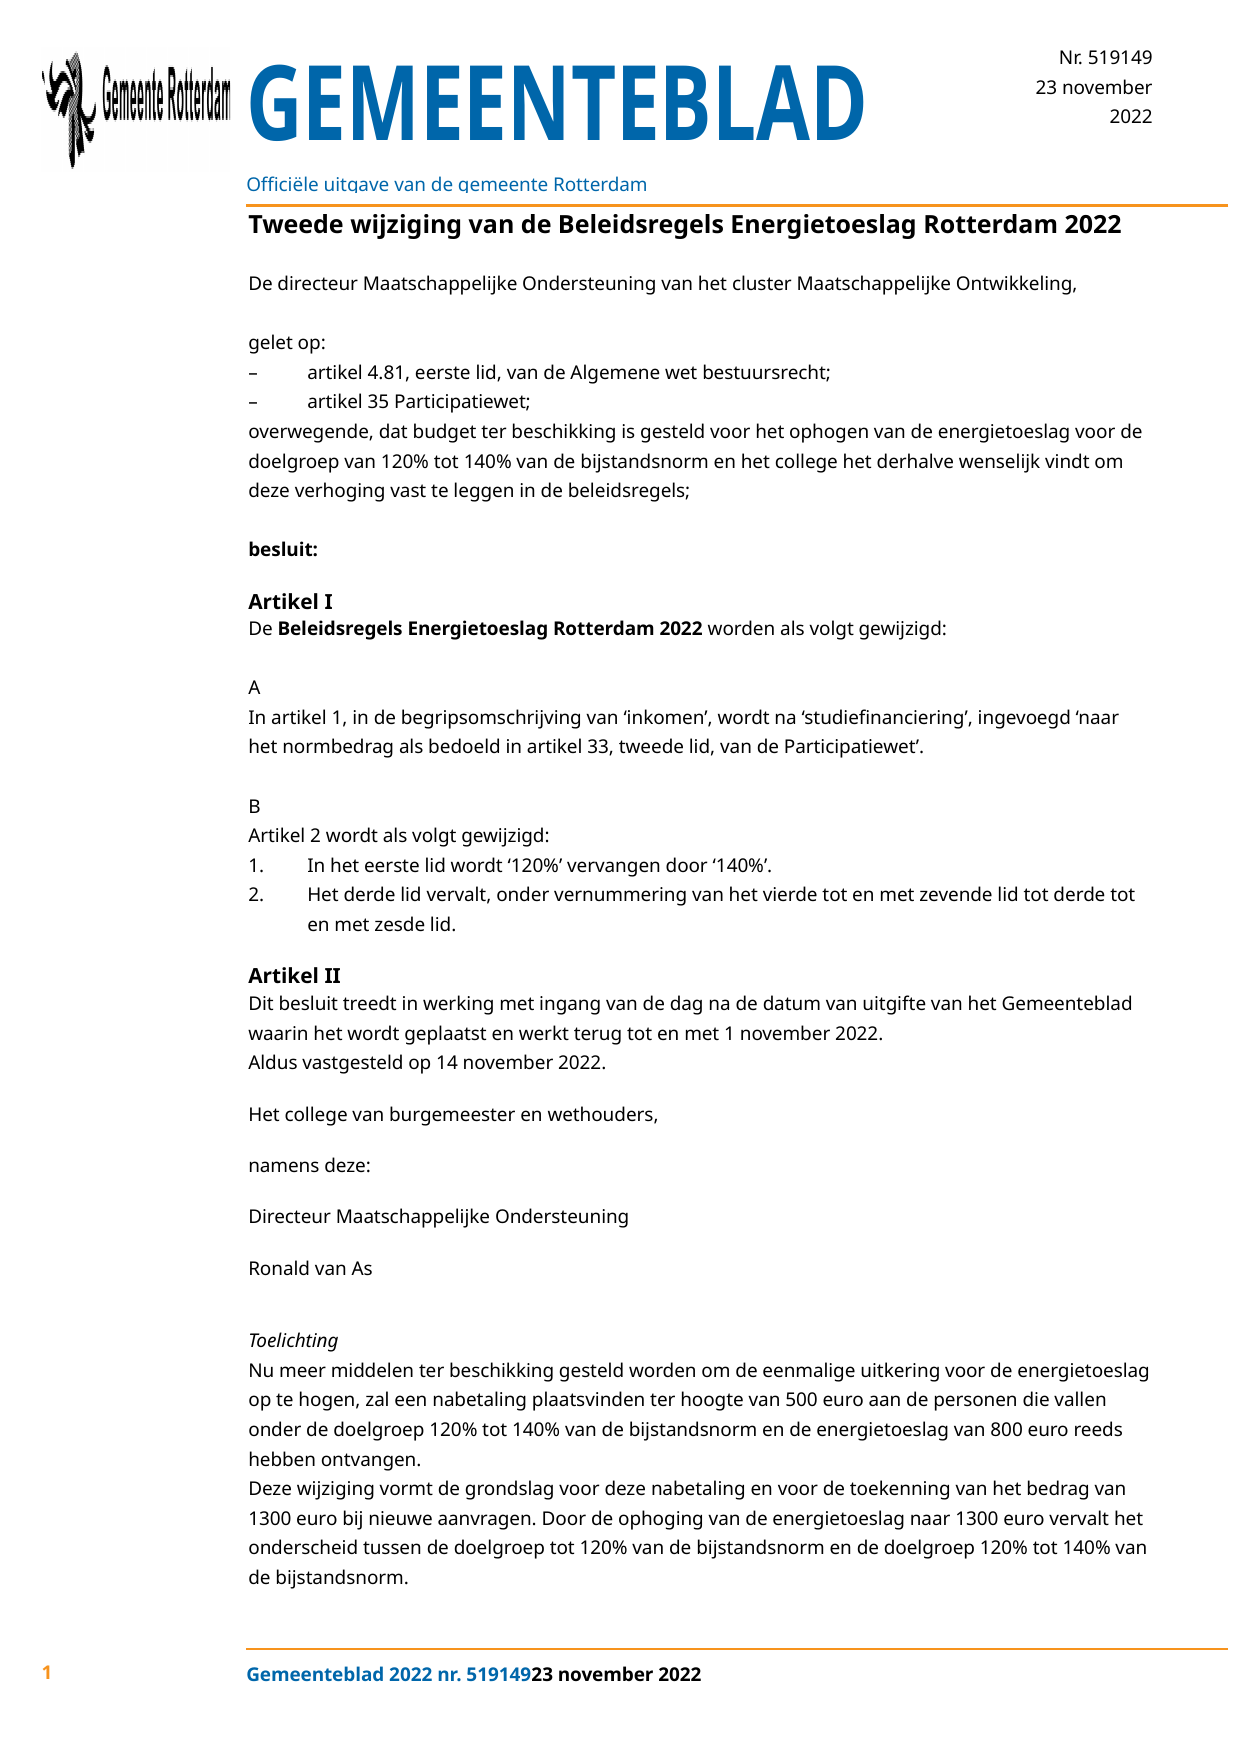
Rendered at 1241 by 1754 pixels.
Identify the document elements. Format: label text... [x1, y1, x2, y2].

text Aldus vastgesteld op 14 november 2022. [248, 1049, 1152, 1075]
list In het eerste lid wordt ‘120%’ vervangen door ‘140%’. [248, 852, 1152, 878]
picture [41, 47, 231, 172]
text besluit: [248, 537, 1152, 562]
text Directeur Maatschappelijke Ondersteuning [248, 1204, 1152, 1229]
text Artikel II [248, 962, 1152, 990]
list artikel 4.81, eerste lid, van de Algemene wet bestuursrecht; [248, 359, 1152, 385]
text namens deze: [248, 1152, 1152, 1178]
text De directeur Maatschappelijke Ondersteuning van het cluster Maatschappelijke Ontwikkeling, [248, 270, 1152, 296]
text Artikel I [248, 587, 1152, 615]
text Nu meer middelen ter beschikking gesteld worden om de eenmalige uitkering voor de energietoeslag op te hogen, zal een nabetaling plaatsvinden ter hoogte van 500 euro aan de personen die vallen onder de doelgroep 120% tot 140% van de bijstandsnorm en de energietoeslag van 800 euro reeds hebben ontvangen. [248, 1357, 1152, 1471]
text Dit besluit treedt in werking met ingang van de dag na de datum van uitgifte van het Gemeenteblad waarin het wordt geplaatst en werkt terug tot en met 1 november 2022. [248, 990, 1152, 1045]
text In artikel 1, in de begripsomschrijving van ‘inkomen’, wordt na ‘studiefinanciering’, ingevoegd ‘naar het normbedrag als bedoeld in artikel 33, tweede lid, van de Participatiewet’. [248, 704, 1152, 759]
text Deze wijziging vormt de grondslag voor deze nabetaling en voor de toekenning van het bedrag van 1300 euro bij nieuwe aanvragen. Door de ophoging van de energietoeslag naar 1300 euro vervalt het onderscheid tussen de doelgroep tot 120% van de bijstandsnorm en de doelgroep 120% tot 140% van de bijstandsnorm. [248, 1475, 1152, 1590]
text Toelichting [248, 1327, 1152, 1353]
text B [248, 793, 1152, 819]
text Het college van burgemeester en wethouders, [248, 1101, 1152, 1126]
text Tweede wijziging van de Beleidsregels Energietoeslag Rotterdam 2022 [248, 207, 1152, 241]
text gelet op: [248, 329, 1152, 355]
text A [248, 674, 1152, 700]
text Artikel 2 wordt als volgt gewijzigd: [248, 822, 1152, 848]
text overwegende, dat budget ter beschikking is gesteld voor het ophogen van de energietoeslag voor de doelgroep van 120% tot 140% van de bijstandsnorm en het college het derhalve wenselijk vindt om deze verhoging vast te leggen in de beleidsregels; [248, 418, 1152, 503]
text De Beleidsregels Energietoeslag Rotterdam 2022 worden als volgt gewijzigd: [248, 615, 1152, 641]
list Het derde lid vervalt, onder vernummering van het vierde tot en met zevende lid tot derde tot en met zesde lid. [248, 882, 1152, 937]
text Ronald van As [248, 1255, 1152, 1281]
list artikel 35 Participatiewet; [248, 389, 1152, 414]
